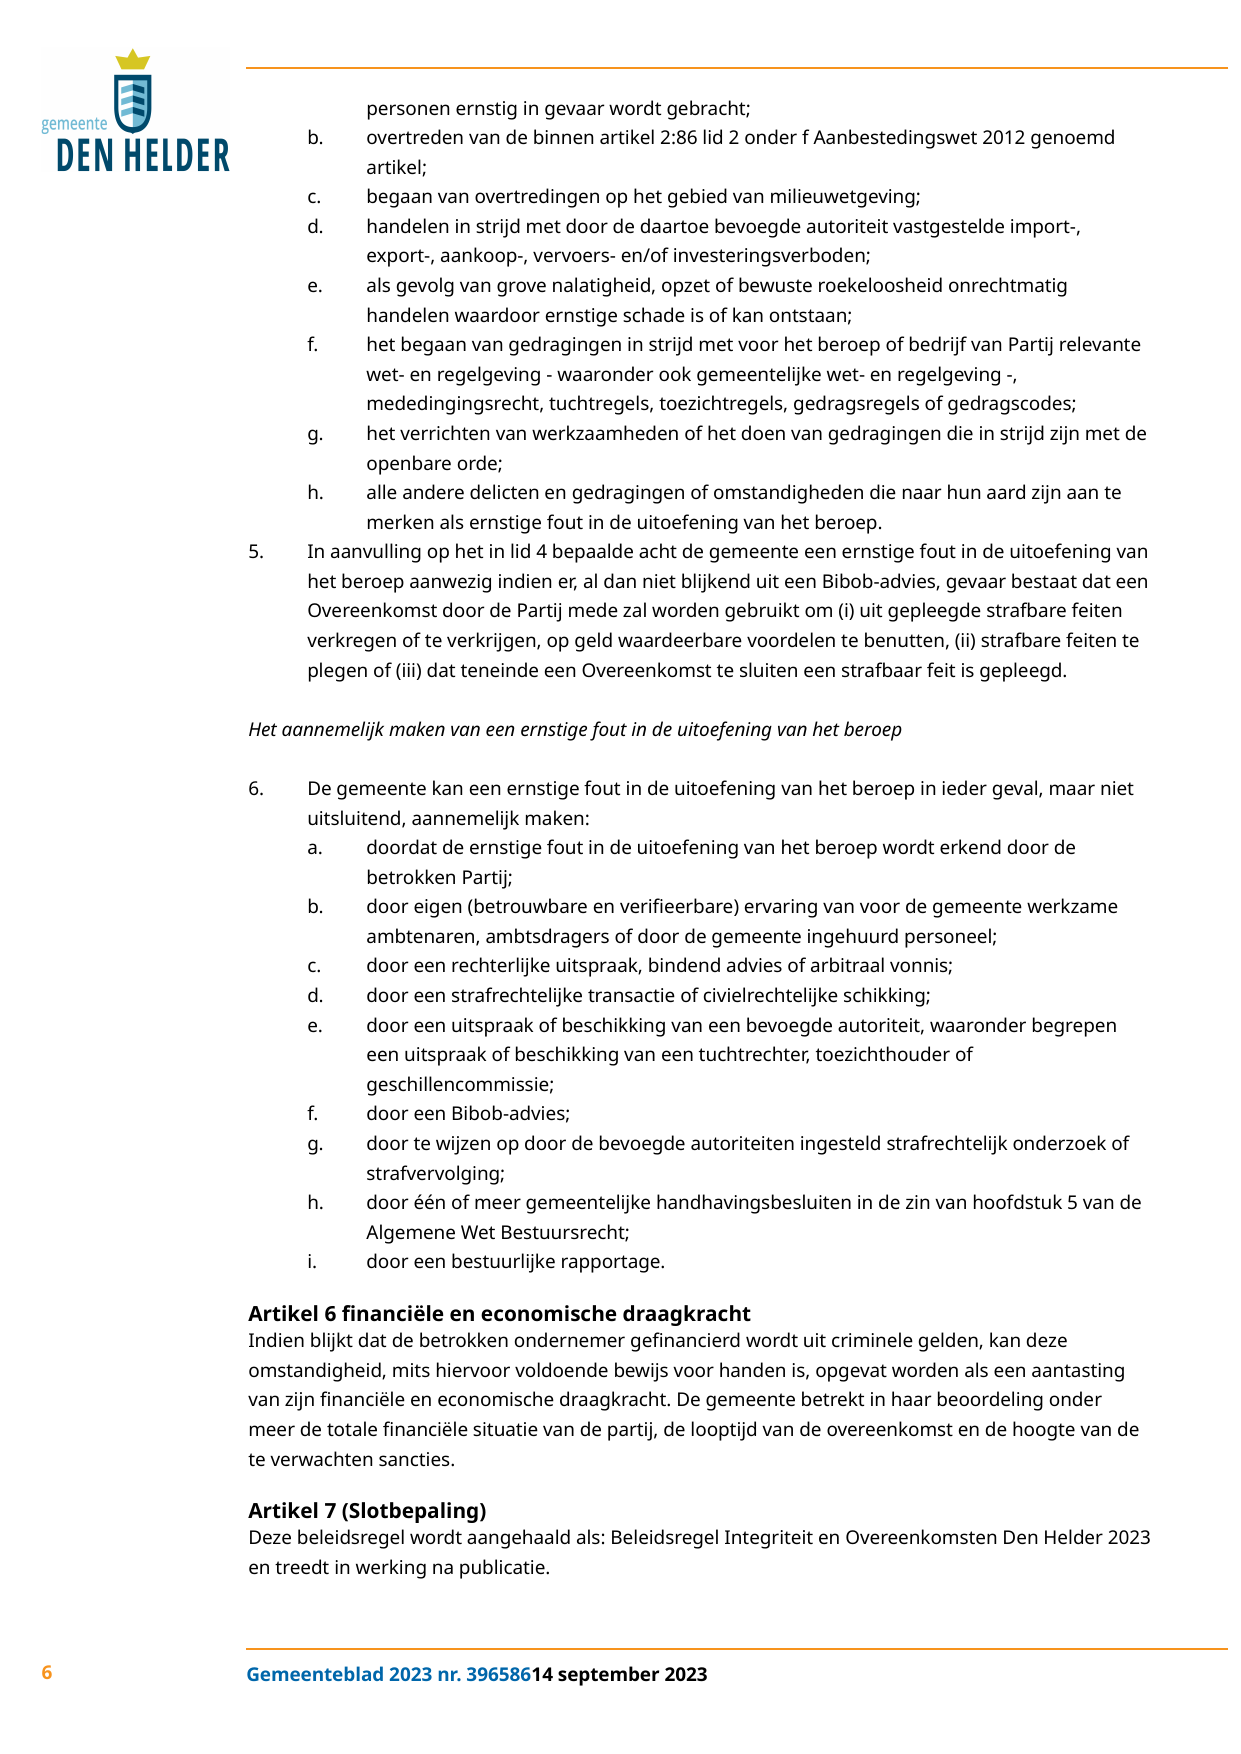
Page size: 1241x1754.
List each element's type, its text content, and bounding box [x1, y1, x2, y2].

list doordat de ernstige fout in de uitoefening van het beroep wordt erkend door de betrokken Partij; [307, 834, 1152, 890]
text Indien blijkt dat de betrokken ondernemer gefinancierd wordt uit criminele gelden, kan deze omstandigheid, mits hiervoor voldoende bewijs voor handen is, opgevat worden als een aantasting van zijn financiële en economische draagkracht. De gemeente betrekt in haar beoordeling onder meer de totale financiële situatie van de partij, de looptijd van de overeenkomst en de hoogte van de te verwachten sancties. [248, 1327, 1152, 1471]
list door een strafrechtelijke transactie of civielrechtelijke schikking; [307, 982, 1152, 1008]
list door eigen (betrouwbare en verifieerbare) ervaring van voor de gemeente werkzame ambtenaren, ambtsdragers of door de gemeente ingehuurd personeel; [307, 893, 1152, 949]
list door een bestuurlijke rapportage. [307, 1248, 1152, 1274]
list personen ernstig in gevaar wordt gebracht; [307, 95, 1152, 121]
list het begaan van gedragingen in strijd met voor het beroep of bedrijf van Partij relevante wet- en regelgeving - waaronder ook gemeentelijke wet- en regelgeving -, mededingingsrecht, tuchtregels, toezichtregels, gedragsregels of gedragscodes; [307, 331, 1152, 416]
list door een rechterlijke uitspraak, bindend advies of arbitraal vonnis; [307, 953, 1152, 978]
list overtreden van de binnen artikel 2:86 lid 2 onder f Aanbestedingswet 2012 genoemd artikel; [307, 124, 1152, 180]
list begaan van overtredingen op het gebied van milieuwetgeving; [307, 183, 1152, 209]
picture [182, 144, 187, 165]
text Artikel 6 financiële en economische draagkracht [248, 1299, 1152, 1327]
picture [220, 160, 224, 172]
list alle andere delicten en gedragingen of omstandigheden die naar hun aard zijn aan te merken als ernstige fout in de uitoefening van het beroep. [307, 479, 1152, 535]
list als gevolg van grove nalatigheid, opzet of bewuste roekeloosheid onrechtmatig handelen waardoor ernstige schade is of kan ontstaan; [307, 272, 1152, 328]
list handelen in strijd met door de daartoe bevoegde autoriteit vastgestelde import-, export-, aankoop-, vervoers- en/of investeringsverboden; [307, 213, 1152, 268]
text Het aannemelijk maken van een ernstige fout in de uitoefening van het beroep [248, 716, 1152, 742]
picture [63, 144, 68, 165]
list De gemeente kan een ernstige fout in de uitoefening van het beroep in ieder geval, maar niet uitsluitend, aannemelijk maken: [248, 775, 1152, 831]
list door één of meer gemeentelijke handhavingsbesluiten in de zin van hoofdstuk 5 van de Algemene Wet Bestuursrecht; [307, 1189, 1152, 1245]
list door te wijzen op door de bevoegde autoriteiten ingesteld strafrechtelijk onderzoek of strafvervolging; [307, 1130, 1152, 1186]
picture [100, 154, 106, 172]
list door een uitspraak of beschikking van een bevoegde autoriteit, waaronder begrepen een uitspraak of beschikking van een tuchtrechter, toezichthouder of geschillencommissie; [307, 1012, 1152, 1097]
picture [130, 157, 135, 172]
list het verrichten van werkzaamheden of het doen van gedragingen die in strijd zijn met de openbare orde; [307, 420, 1152, 476]
list door een Bibob-advies; [307, 1101, 1152, 1126]
text Artikel 7 (Slotbepaling) [248, 1496, 1152, 1524]
list In aanvulling op het in lid 4 bepaalde acht de gemeente een ernstige fout in de uitoefening van het beroep aanwezig indien er, al dan niet blijkend uit een Bibob-advies, gevaar bestaat dat een Overeenkomst door de Partij mede zal worden gebruikt om (i) uit gepleegde strafbare feiten verkregen of te verkrijgen, op geld waardeerbare voordelen te benutten, (ii) strafbare feiten te plegen of (iii) dat teneinde een Overeenkomst te sluiten een strafbaar feit is gepleegd. [248, 538, 1152, 683]
picture [41, 47, 231, 172]
text Deze beleidsregel wordt aangehaald als: Beleidsregel Integriteit en Overeenkomsten Den Helder 2023 en treedt in werking na publicatie. [248, 1524, 1152, 1580]
